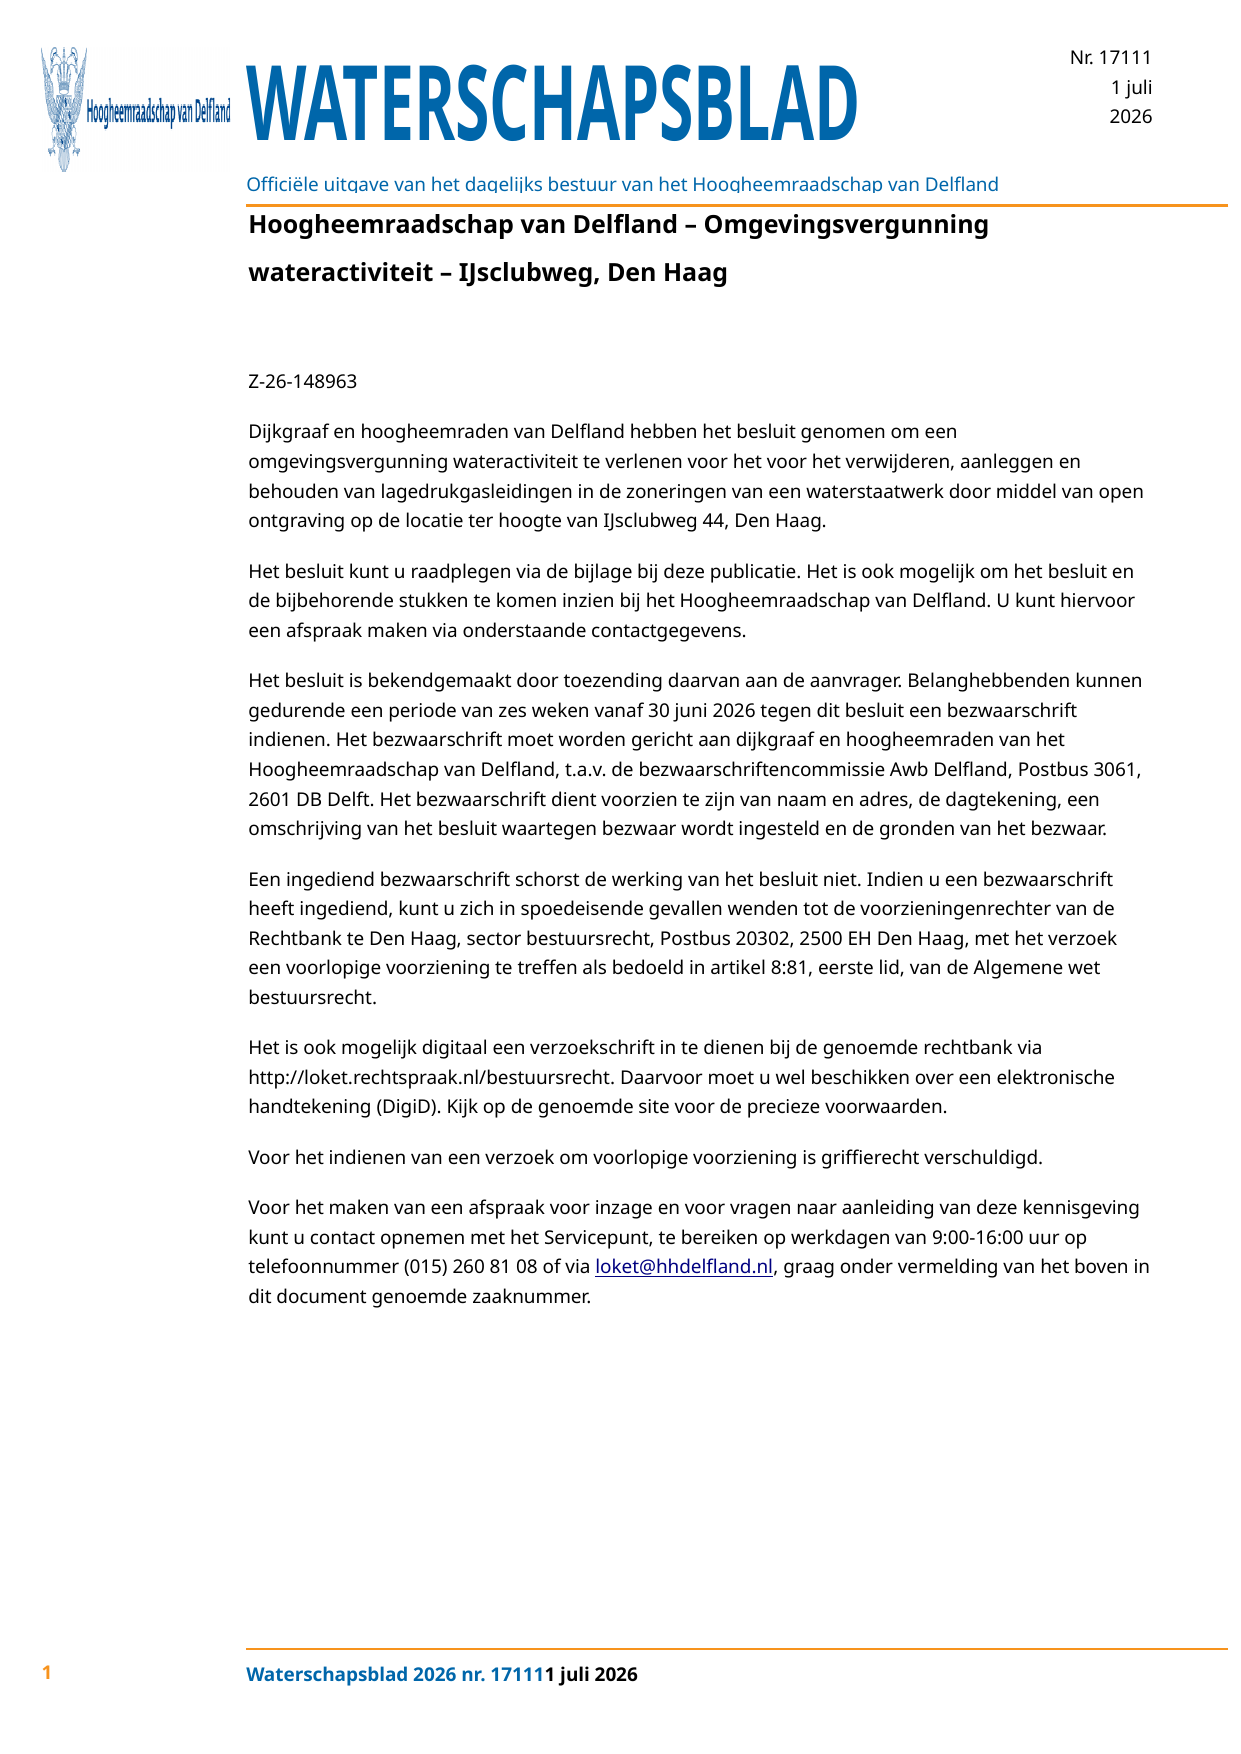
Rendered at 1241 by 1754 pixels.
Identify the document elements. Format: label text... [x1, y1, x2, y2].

text Dijkgraaf en hoogheemraden van Delfland hebben het besluit genomen om een omgevingsvergunning wateractiviteit te verlenen voor het voor het verwijderen, aanleggen en behouden van lagedrukgasleidingen in de zoneringen van een waterstaatwerk door middel van open ontgraving op de locatie ter hoogte van IJsclubweg 44, Den Haag. [248, 419, 1152, 533]
text Een ingediend bezwaarschrift schorst de werking van het besluit niet. Indien u een bezwaarschrift heeft ingediend, kunt u zich in spoedeisende gevallen wenden tot de voorzieningenrechter van de Rechtbank te Den Haag, sector bestuursrecht, Postbus 20302, 2500 EH Den Haag, met het verzoek een voorlopige voorziening te treffen als bedoeld in artikel 8:81, eerste lid, van de Algemene wet bestuursrecht. [248, 866, 1152, 1010]
text Het besluit kunt u raadplegen via de bijlage bij deze publicatie. Het is ook mogelijk om het besluit en de bijbehorende stukken te komen inzien bij het Hoogheemraadschap van Delfland. U kunt hiervoor een afspraak maken via onderstaande contactgegevens. [248, 558, 1152, 643]
picture [41, 47, 231, 172]
text Het besluit is bekendgemaakt door toezending daarvan aan de aanvrager. Belanghebbenden kunnen gedurende een periode van zes weken vanaf 30 juni 2026 tegen dit besluit een bezwaarschrift indienen. Het bezwaarschrift moet worden gericht aan dijkgraaf en hoogheemraden van het Hoogheemraadschap van Delfland, t.a.v. de bezwaarschriftencommissie Awb Delfland, Postbus 3061, 2601 DB Delft. Het bezwaarschrift dient voorzien te zijn van naam en adres, de dagtekening, een omschrijving van het besluit waartegen bezwaar wordt ingesteld en de gronden van het bezwaar. [248, 667, 1152, 841]
text Het is ook mogelijk digitaal een verzoekschrift in te dienen bij de genoemde rechtbank via http://loket.rechtspraak.nl/bestuursrecht. Daarvoor moet u wel beschikken over een elektronische handtekening (DigiD). Kijk op de genoemde site voor de precieze voorwaarden. [248, 1034, 1152, 1119]
text Voor het indienen van een verzoek om voorlopige voorziening is griffierecht verschuldigd. [248, 1144, 1152, 1170]
text Voor het maken van een afspraak voor inzage en voor vragen naar aanleiding van deze kennisgeving kunt u contact opnemen met het Servicepunt, te bereiken op werkdagen van 9:00-16:00 uur op telefoonnummer (015) 260 81 08 of via loket@hhdelfland.nl, graag onder vermelding van het boven in dit document genoemde zaaknummer. [248, 1194, 1152, 1309]
text Hoogheemraadschap van Delfland – Omgevingsvergunning wateractiviteit – IJsclubweg, Den Haag [248, 207, 1152, 288]
text Z-26-148963 [248, 368, 1152, 394]
